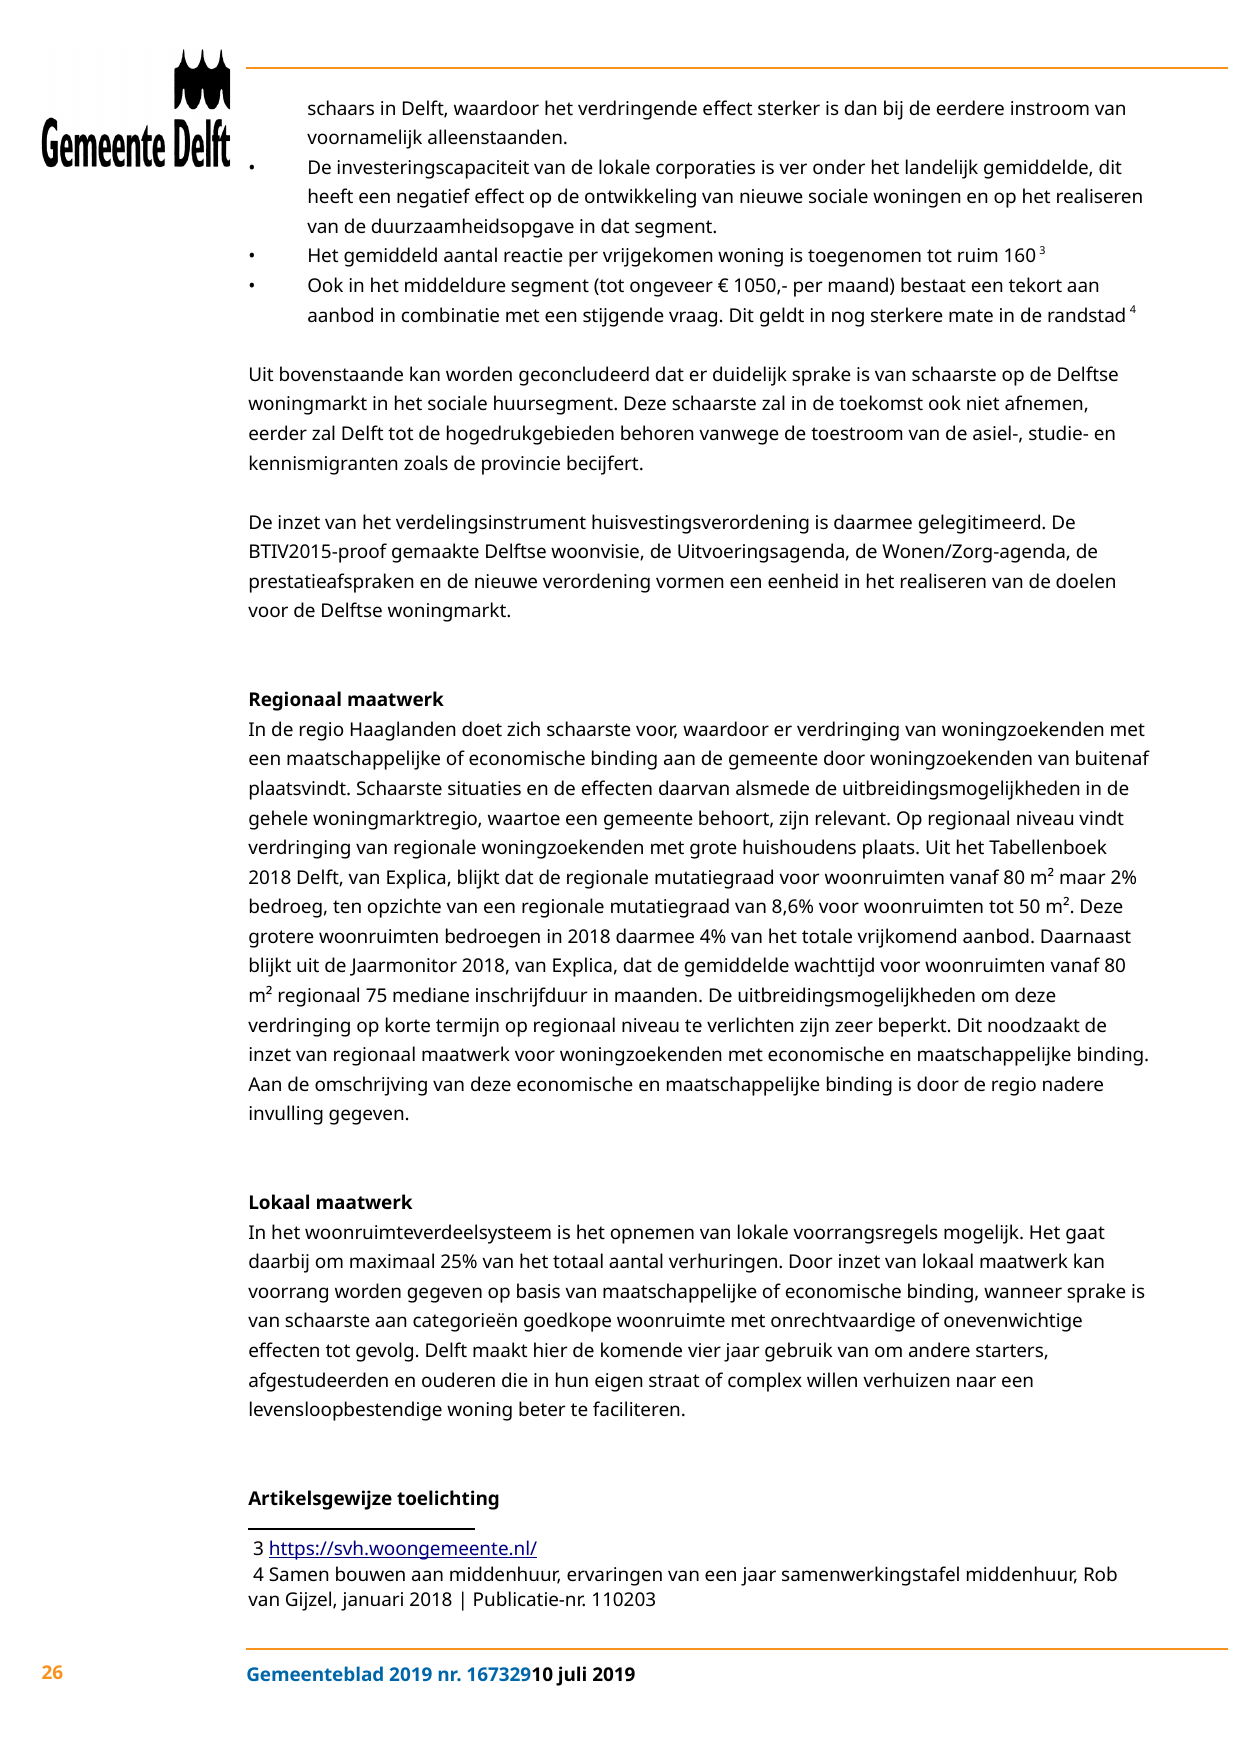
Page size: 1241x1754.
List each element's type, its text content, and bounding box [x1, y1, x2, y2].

list Samen bouwen aan middenhuur, ervaringen van een jaar samenwerkingstafel middenhuur, Rob van Gijzel, januari 2018 | Publicatie-nr. 110203 [248, 1561, 1152, 1612]
text Artikelsgewijze toelichting [248, 1485, 1152, 1511]
text In het woonruimteverdeelsysteem is het opnemen van lokale voorrangsregels mogelijk. Het gaat daarbij om maximaal 25% van het totaal aantal verhuringen. Door inzet van lokaal maatwerk kan voorrang worden gegeven op basis van maatschappelijke of economische binding, wanneer sprake is van schaarste aan categorieën goedkope woonruimte met onrechtvaardige of onevenwichtige effecten tot gevolg. Delft maakt hier de komende vier jaar gebruik van om andere starters, afgestudeerden en ouderen die in hun eigen straat of complex willen verhuizen naar een levensloopbestendige woning beter te faciliteren. [248, 1219, 1152, 1422]
list Het gemiddeld aantal reactie per vrijgekomen woning is toegenomen tot ruim 160 [248, 243, 1152, 268]
text De inzet van het verdelingsinstrument huisvestingsverordening is daarmee gelegitimeerd. De BTIV2015-proof gemaakte Delftse woonvisie, de Uitvoeringsagenda, de Wonen/Zorg-agenda, de prestatieafspraken en de nieuwe verordening vormen een eenheid in het realiseren van de doelen voor de Delftse woningmarkt. [248, 509, 1152, 623]
text Uit bovenstaande kan worden geconcludeerd dat er duidelijk sprake is van schaarste op de Delftse woningmarkt in het sociale huursegment. Deze schaarste zal in de toekomst ook niet afnemen, eerder zal Delft tot de hogedrukgebieden behoren vanwege de toestroom van de asiel-, studie- en kennismigranten zoals de provincie becijfert. [248, 361, 1152, 476]
text Lokaal maatwerk [248, 1189, 1152, 1215]
list De investeringscapaciteit van de lokale corporaties is ver onder het landelijk gemiddelde, dit heeft een negatief effect op de ontwikkeling van nieuwe sociale woningen en op het realiseren van de duurzaamheidsopgave in dat segment. [248, 154, 1152, 239]
list Ook in het middeldure segment (tot ongeveer € 1050,- per maand) bestaat een tekort aan aanbod in combinatie met een stijgende vraag. Dit geldt in nog sterkere mate in de randstad [248, 272, 1152, 328]
text Regionaal maatwerk [248, 686, 1152, 712]
list https://svh.woongemeente.nl/ [248, 1535, 1152, 1561]
picture [41, 47, 231, 172]
text In de regio Haaglanden doet zich schaarste voor, waardoor er verdringing van woningzoekenden met een maatschappelijke of economische binding aan de gemeente door woningzoekenden van buitenaf plaatsvindt. Schaarste situaties en de effecten daarvan alsmede de uitbreidingsmogelijkheden in de gehele woningmarktregio, waartoe een gemeente behoort, zijn relevant. Op regionaal niveau vindt verdringing van regionale woningzoekenden met grote huishoudens plaats. Uit het Tabellenboek 2018 Delft, van Explica, blijkt dat de regionale mutatiegraad voor woonruimten vanaf 80 m² maar 2% bedroeg, ten opzichte van een regionale mutatiegraad van 8,6% voor woonruimten tot 50 m². Deze grotere woonruimten bedroegen in 2018 daarmee 4% van het totale vrijkomend aanbod. Daarnaast blijkt uit de Jaarmonitor 2018, van Explica, dat de gemiddelde wachttijd voor woonruimten vanaf 80 m² regionaal 75 mediane inschrijfduur in maanden. De uitbreidingsmogelijkheden om deze verdringing op korte termijn op regionaal niveau te verlichten zijn zeer beperkt. Dit noodzaakt de inzet van regionaal maatwerk voor woningzoekenden met economische en maatschappelijke binding. Aan de omschrijving van deze economische en maatschappelijke binding is door de regio nadere invulling gegeven. [248, 716, 1152, 1126]
list schaars in Delft, waardoor het verdringende effect sterker is dan bij de eerdere instroom van voornamelijk alleenstaanden. [248, 95, 1152, 150]
